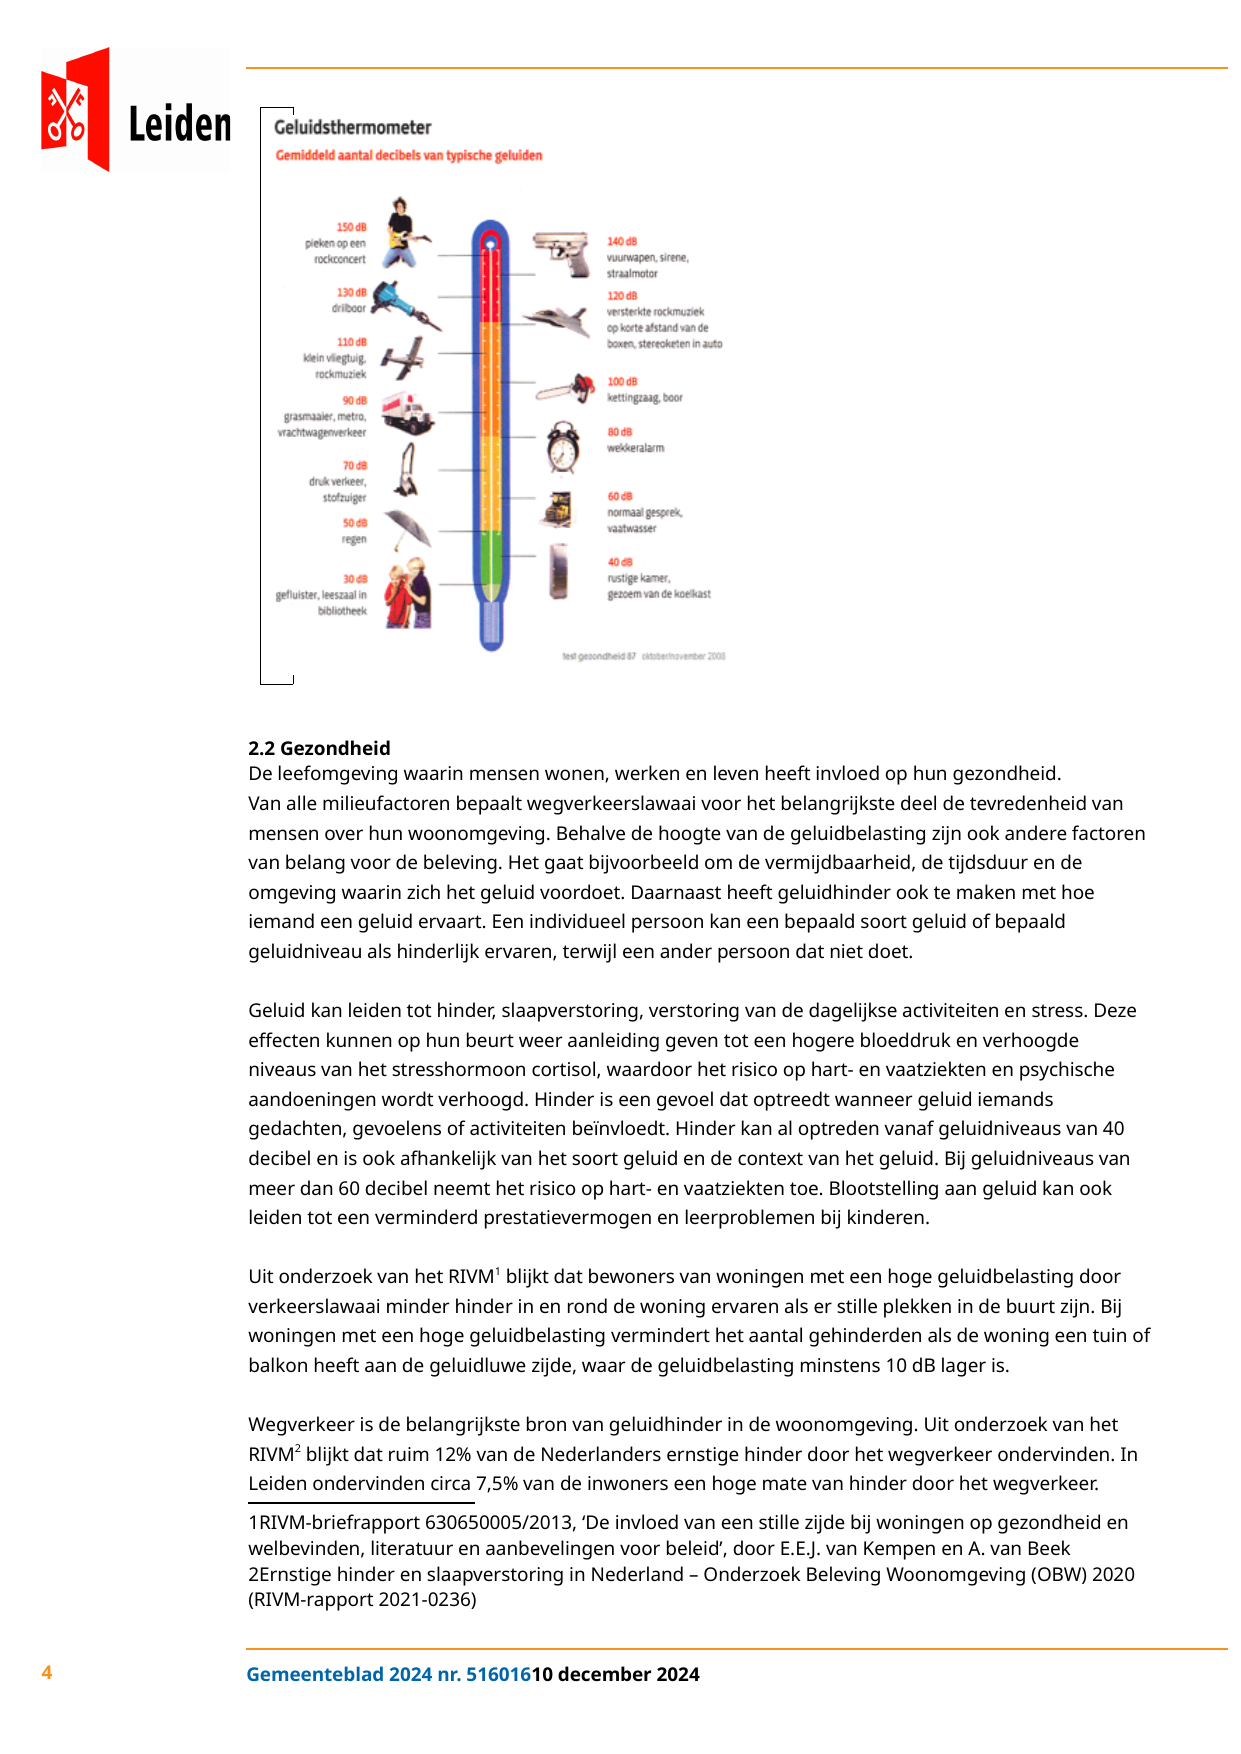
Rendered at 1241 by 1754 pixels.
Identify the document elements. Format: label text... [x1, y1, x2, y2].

text Ernstige hinder en slaapverstoring in Nederland – Onderzoek Beleving Woonomgeving (OBW) 2020 (RIVM-rapport 2021-0236) [248, 1561, 1152, 1612]
picture [268, 115, 742, 675]
picture [41, 47, 231, 172]
text De leefomgeving waarin mensen wonen, werken en leven heeft invloed op hun gezondheid. [248, 761, 1152, 786]
text Wegverkeer is de belangrijkste bron van geluidhinder in de woonomgeving. Uit onderzoek van het RIVM blijkt dat ruim 12% van de Nederlanders ernstige hinder door het wegverkeer ondervinden. In Leiden ondervinden circa 7,5% van de inwoners een hoge mate van hinder door het wegverkeer. [248, 1411, 1152, 1496]
text Uit onderzoek van het RIVM blijkt dat bewoners van woningen met een hoge geluidbelasting door verkeerslawaai minder hinder in en rond de woning ervaren als er stille plekken in de buurt zijn. Bij woningen met een hoge geluidbelasting vermindert het aantal gehinderden als de woning een tuin of balkon heeft aan de geluidluwe zijde, waar de geluidbelasting minstens 10 dB lager is. [248, 1263, 1152, 1378]
text 2.2 Gezondheid [248, 735, 1152, 761]
text RIVM-briefrapport 630650005/2013, ‘De invloed van een stille zijde bij woningen op gezondheid en welbevinden, literatuur en aanbevelingen voor beleid’, door E.E.J. van Kempen en A. van Beek [248, 1509, 1152, 1561]
text Van alle milieufactoren bepaalt wegverkeerslawaai voor het belangrijkste deel de tevredenheid van mensen over hun woonomgeving. Behalve de hoogte van de geluidbelasting zijn ook andere factoren van belang voor de beleving. Het gaat bijvoorbeeld om de vermijdbaarheid, de tijdsduur en de omgeving waarin zich het geluid voordoet. Daarnaast heeft geluidhinder ook te maken met hoe iemand een geluid ervaart. Een individueel persoon kan een bepaald soort geluid of bepaald geluidniveau als hinderlijk ervaren, terwijl een ander persoon dat niet doet. [248, 790, 1152, 964]
text Geluid kan leiden tot hinder, slaapverstoring, verstoring van de dagelijkse activiteiten en stress. Deze effecten kunnen op hun beurt weer aanleiding geven tot een hogere bloeddruk en verhoogde niveaus van het stresshormoon cortisol, waardoor het risico op hart- en vaatziekten en psychische aandoeningen wordt verhoogd. Hinder is een gevoel dat optreedt wanneer geluid iemands gedachten, gevoelens of activiteiten beïnvloedt. Hinder kan al optreden vanaf geluidniveaus van 40 decibel en is ook afhankelijk van het soort geluid en de context van het geluid. Bij geluidniveaus van meer dan 60 decibel neemt het risico op hart- en vaatziekten toe. Blootstelling aan geluid kan ook leiden tot een verminderd prestatievermogen en leerproblemen bij kinderen. [248, 997, 1152, 1230]
